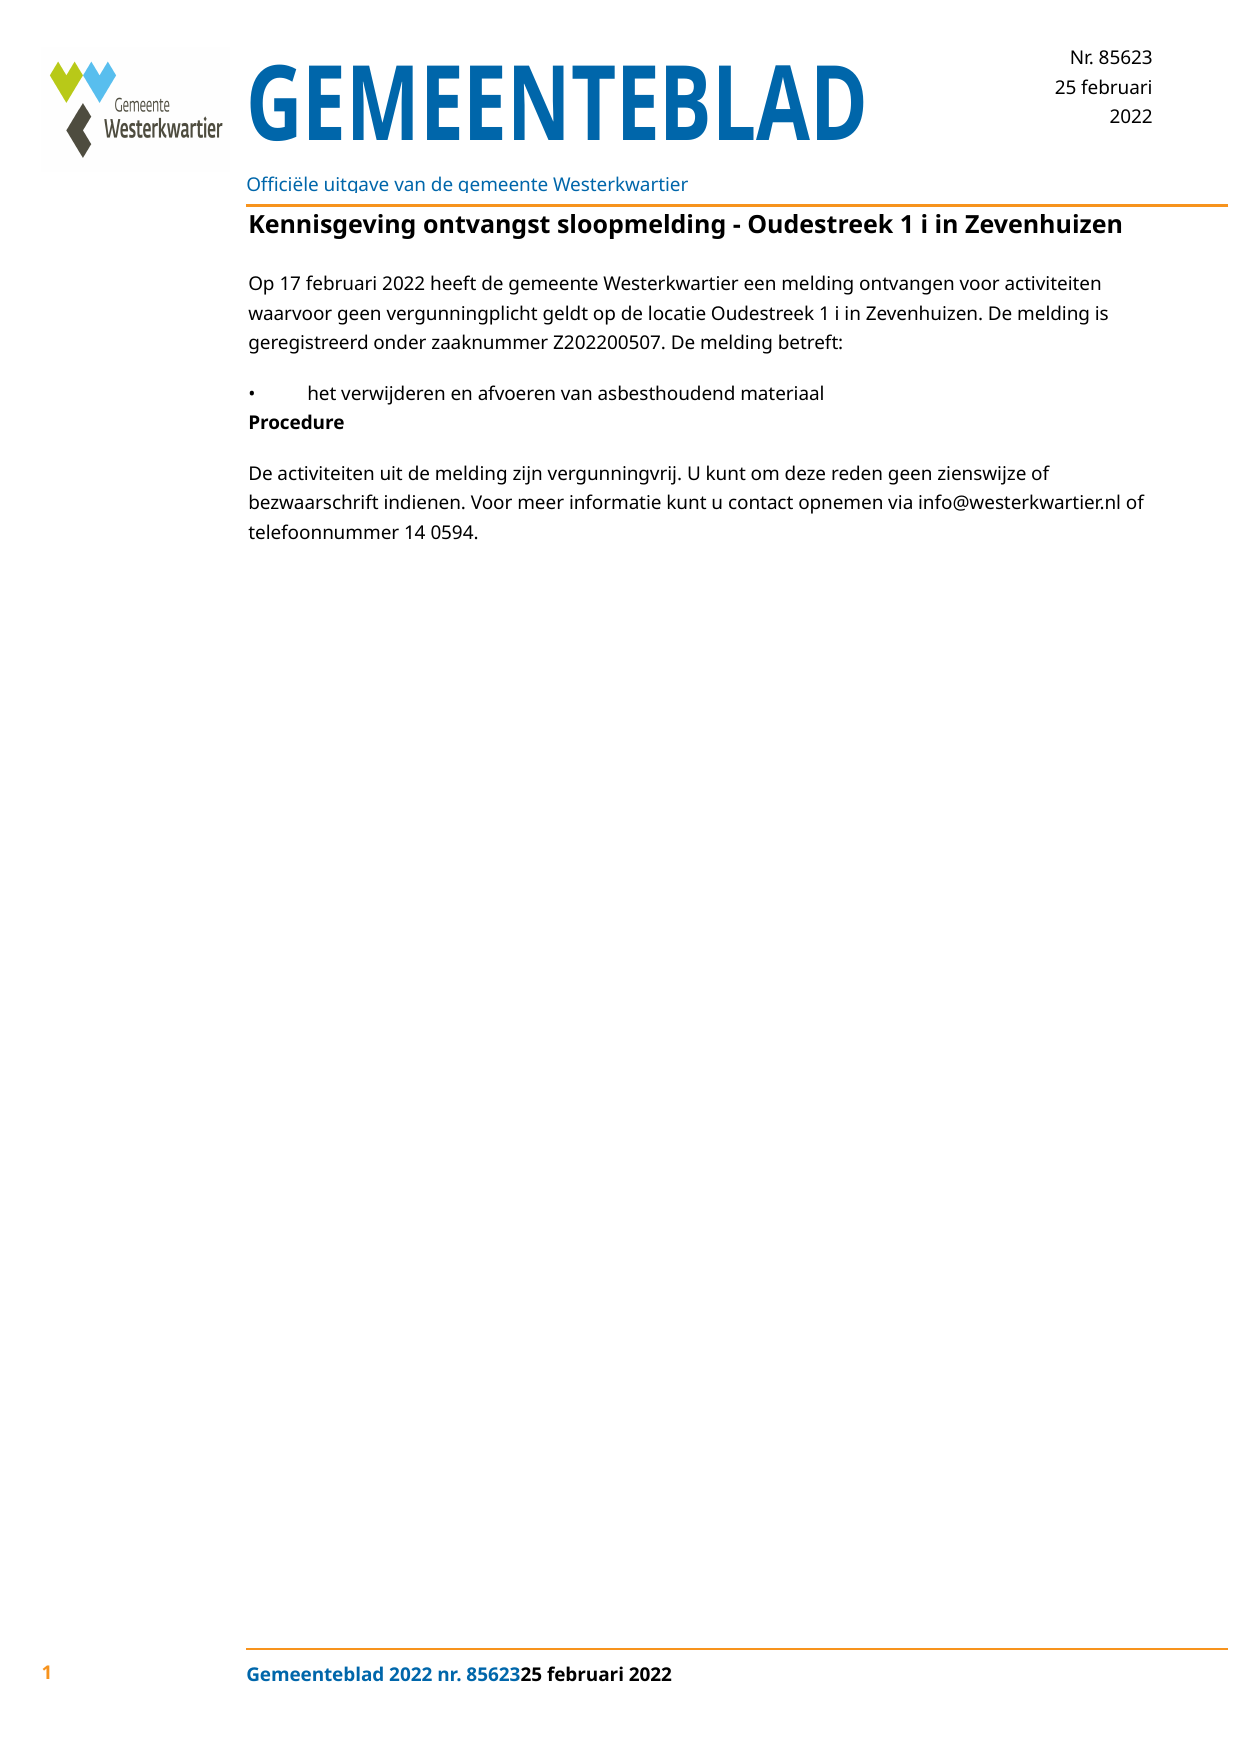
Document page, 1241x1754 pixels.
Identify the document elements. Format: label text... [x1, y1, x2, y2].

text Procedure [248, 409, 1152, 435]
picture [41, 47, 231, 172]
text Kennisgeving ontvangst sloopmelding - Oudestreek 1 i in Zevenhuizen [248, 207, 1152, 241]
text Op 17 februari 2022 heeft de gemeente Westerkwartier een melding ontvangen voor activiteiten waarvoor geen vergunningplicht geldt op de locatie Oudestreek 1 i in Zevenhuizen. De melding is geregistreerd onder zaaknummer Z202200507. De melding betreft: [248, 270, 1152, 355]
text De activiteiten uit de melding zijn vergunningvrij. U kunt om deze reden geen zienswijze of bezwaarschrift indienen. Voor meer informatie kunt u contact opnemen via info@westerkwartier.nl of telefoonnummer 14 0594. [248, 460, 1152, 545]
list het verwijderen en afvoeren van asbesthoudend materiaal [248, 380, 1152, 406]
